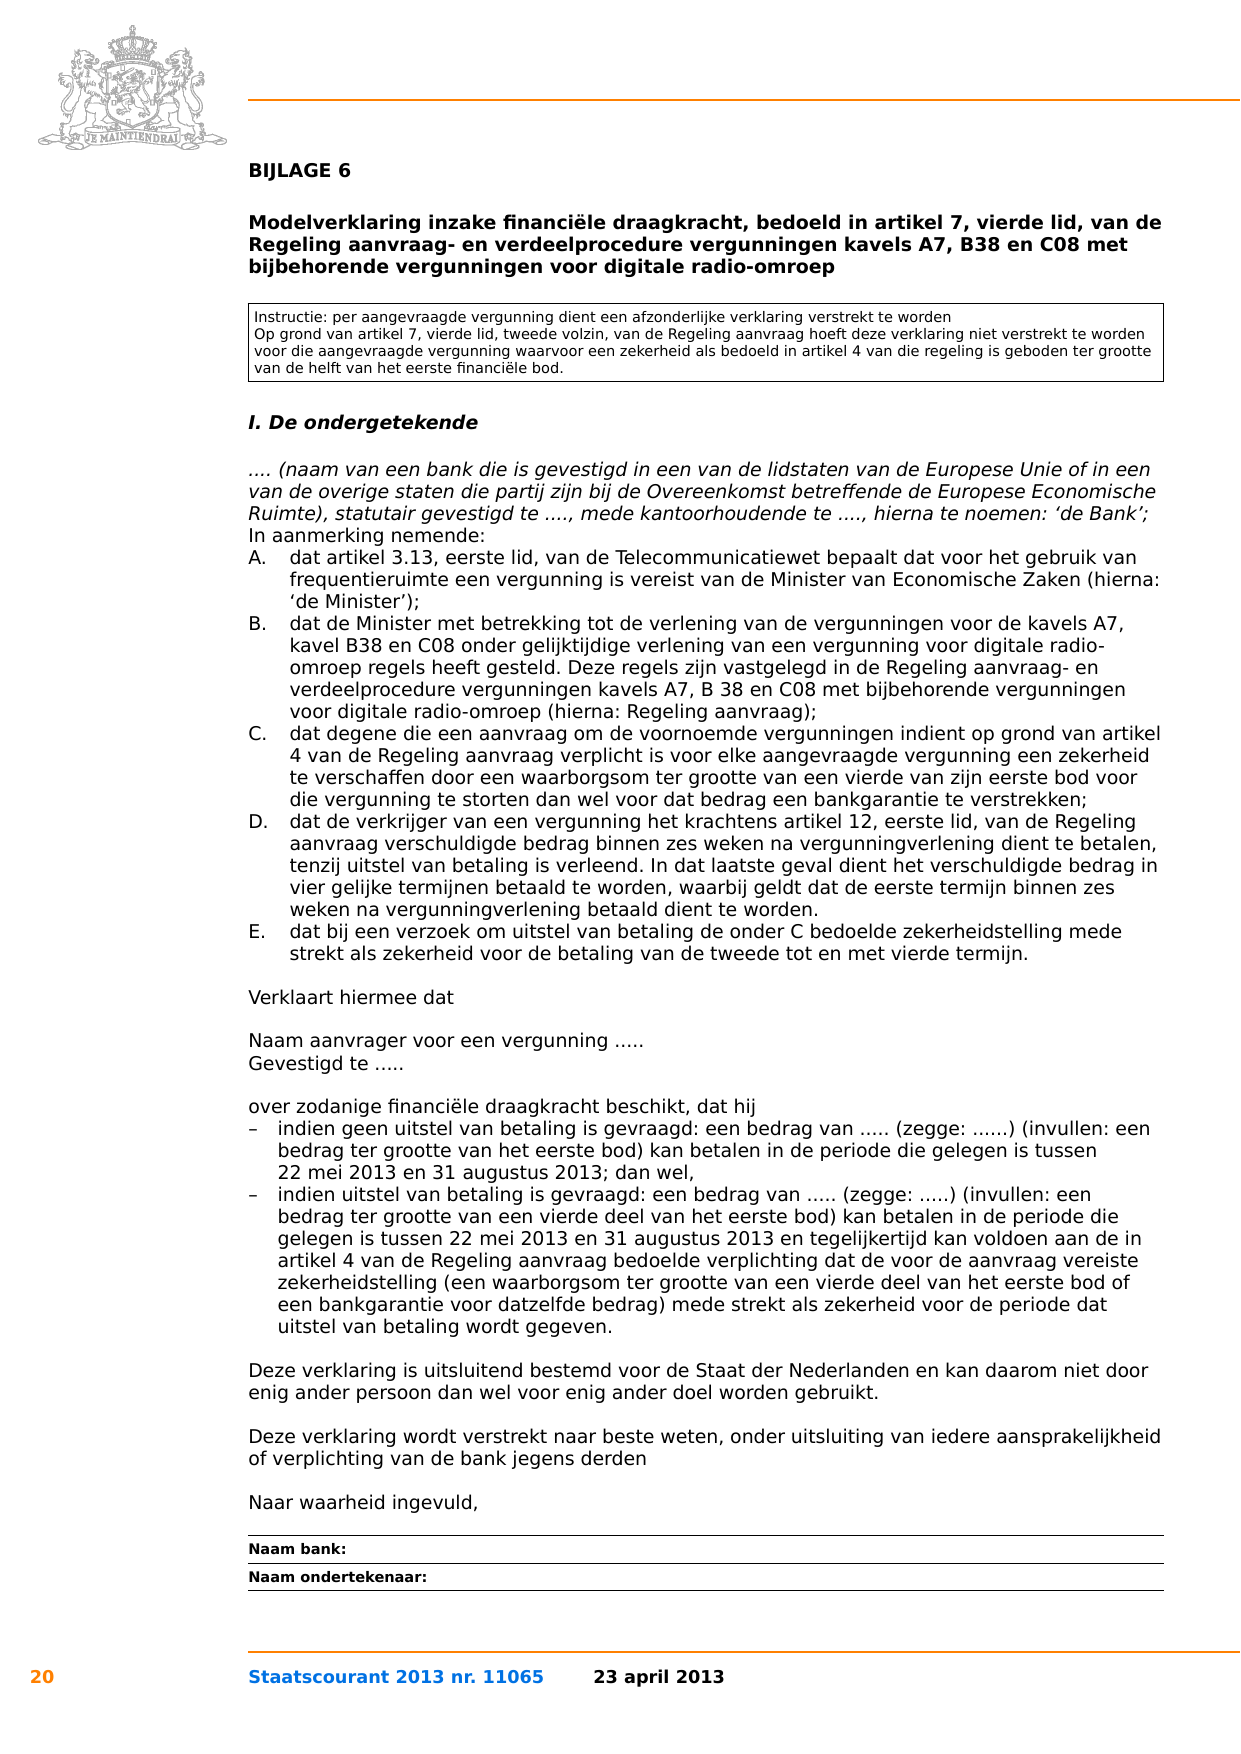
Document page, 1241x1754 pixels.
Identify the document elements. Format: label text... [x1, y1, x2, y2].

subtitle BIJLAGE 6 [248, 160, 1163, 182]
text E. dat bij een verzoek om uitstel van betaling de onder C bedoelde zekerheidstelling mede strekt als zekerheid voor de betaling van de tweede tot en met vierde termijn. [248, 921, 1163, 965]
text – indien uitstel van betaling is gevraagd: een bedrag van ..... (zegge: .....) (invullen: een bedrag ter grootte van een vierde deel van het eerste bod) kan betalen in de periode die gelegen is tussen 22 mei 2013 en 31 augustus 2013 en tegelijkertijd kan voldoen aan de in artikel 4 van de Regeling aanvraag bedoelde verplichting dat de voor de aanvraag vereiste zekerheidstelling (een waarborgsom ter grootte van een vierde deel van het eerste bod of een bankgarantie voor datzelfde bedrag) mede strekt als zekerheid voor de periode dat uitstel van betaling wordt gegeven. [248, 1184, 1163, 1338]
table_header Naam bank: [248, 1536, 706, 1563]
text Naar waarheid ingevuld, [248, 1492, 1163, 1513]
text In aanmerking nemende: [248, 525, 1163, 547]
text B. dat de Minister met betrekking tot de verlening van de vergunningen voor de kavels A7, kavel B38 en C08 onder gelijktijdige verlening van een vergunning voor digitale radio-omroep regels heeft gesteld. Deze regels zijn vastgelegd in de Regeling aanvraag- en verdeelprocedure vergunningen kavels A7, B 38 en C08 met bijbehorende vergunningen voor digitale radio-omroep (hierna: Regeling aanvraag); [248, 613, 1163, 723]
subtitle Modelverklaring inzake financiële draagkracht, bedoeld in artikel 7, vierde lid, van de Regeling aanvraag- en verdeelprocedure vergunningen kavels A7, B38 en C08 met bijbehorende vergunningen voor digitale radio-omroep [248, 212, 1163, 278]
table_header Instructie: per aangevraagde vergunning dient een afzonderlijke verklaring verstrekt te worden Op grond van artikel 7, vierde lid, tweede volzin, van de Regeling aanvraag hoeft deze verklaring niet verstrekt te worden voor die aangevraagde vergunning waarvoor een zekerheid als bedoeld in artikel 4 van die regeling is geboden ter grootte van de helft van het eerste financiële bod. [249, 304, 1163, 381]
text over zodanige financiële draagkracht beschikt, dat hij [248, 1096, 1163, 1118]
subtitle I. De ondergetekende [248, 412, 1163, 434]
text Gevestigd te ..... [248, 1052, 1163, 1074]
text – indien geen uitstel van betaling is gevraagd: een bedrag van ..... (zegge: ......) (invullen: een bedrag ter grootte van het eerste bod) kan betalen in de periode die gelegen is tussen 22 mei 2013 en 31 augustus 2013; dan wel, [248, 1118, 1163, 1184]
text Naam aanvrager voor een vergunning ..... [248, 1030, 1163, 1052]
text Deze verklaring is uitsluitend bestemd voor de Staat der Nederlanden en kan daarom niet door enig ander persoon dan wel voor enig ander doel worden gebruikt. [248, 1360, 1163, 1404]
text Verklaart hiermee dat [248, 987, 1163, 1008]
text Deze verklaring wordt verstrekt naar beste weten, onder uitsluiting van iedere aansprakelijkheid of verplichting van de bank jegens derden [248, 1426, 1163, 1470]
text D. dat de verkrijger van een vergunning het krachtens artikel 12, eerste lid, van de Regeling aanvraag verschuldigde bedrag binnen zes weken na vergunningverlening dient te betalen, tenzij uitstel van betaling is verleend. In dat laatste geval dient het verschuldigde bedrag in vier gelijke termijnen betaald te worden, waarbij geldt dat de eerste termijn binnen zes weken na vergunningverlening betaald dient te worden. [248, 811, 1163, 921]
table_cell Naam ondertekenaar: [248, 1564, 706, 1590]
table_cell [706, 1564, 1163, 1590]
table_header [706, 1536, 1163, 1563]
picture [38, 25, 227, 150]
text A. dat artikel 3.13, eerste lid, van de Telecommunicatiewet bepaalt dat voor het gebruik van frequentieruimte een vergunning is vereist van de Minister van Economische Zaken (hierna: ‘de Minister’); [248, 547, 1163, 613]
text C. dat degene die een aanvraag om de voornoemde vergunningen indient op grond van artikel 4 van de Regeling aanvraag verplicht is voor elke aangevraagde vergunning een zekerheid te verschaffen door een waarborgsom ter grootte van een vierde van zijn eerste bod voor die vergunning te storten dan wel voor dat bedrag een bankgarantie te verstrekken; [248, 723, 1163, 811]
text .... (naam van een bank die is gevestigd in een van de lidstaten van de Europese Unie of in een van de overige staten die partij zijn bij de Overeenkomst betreffende de Europese Economische Ruimte), statutair gevestigd te ...., mede kantoorhoudende te ...., hierna te noemen: ‘de Bank’; [248, 459, 1163, 525]
